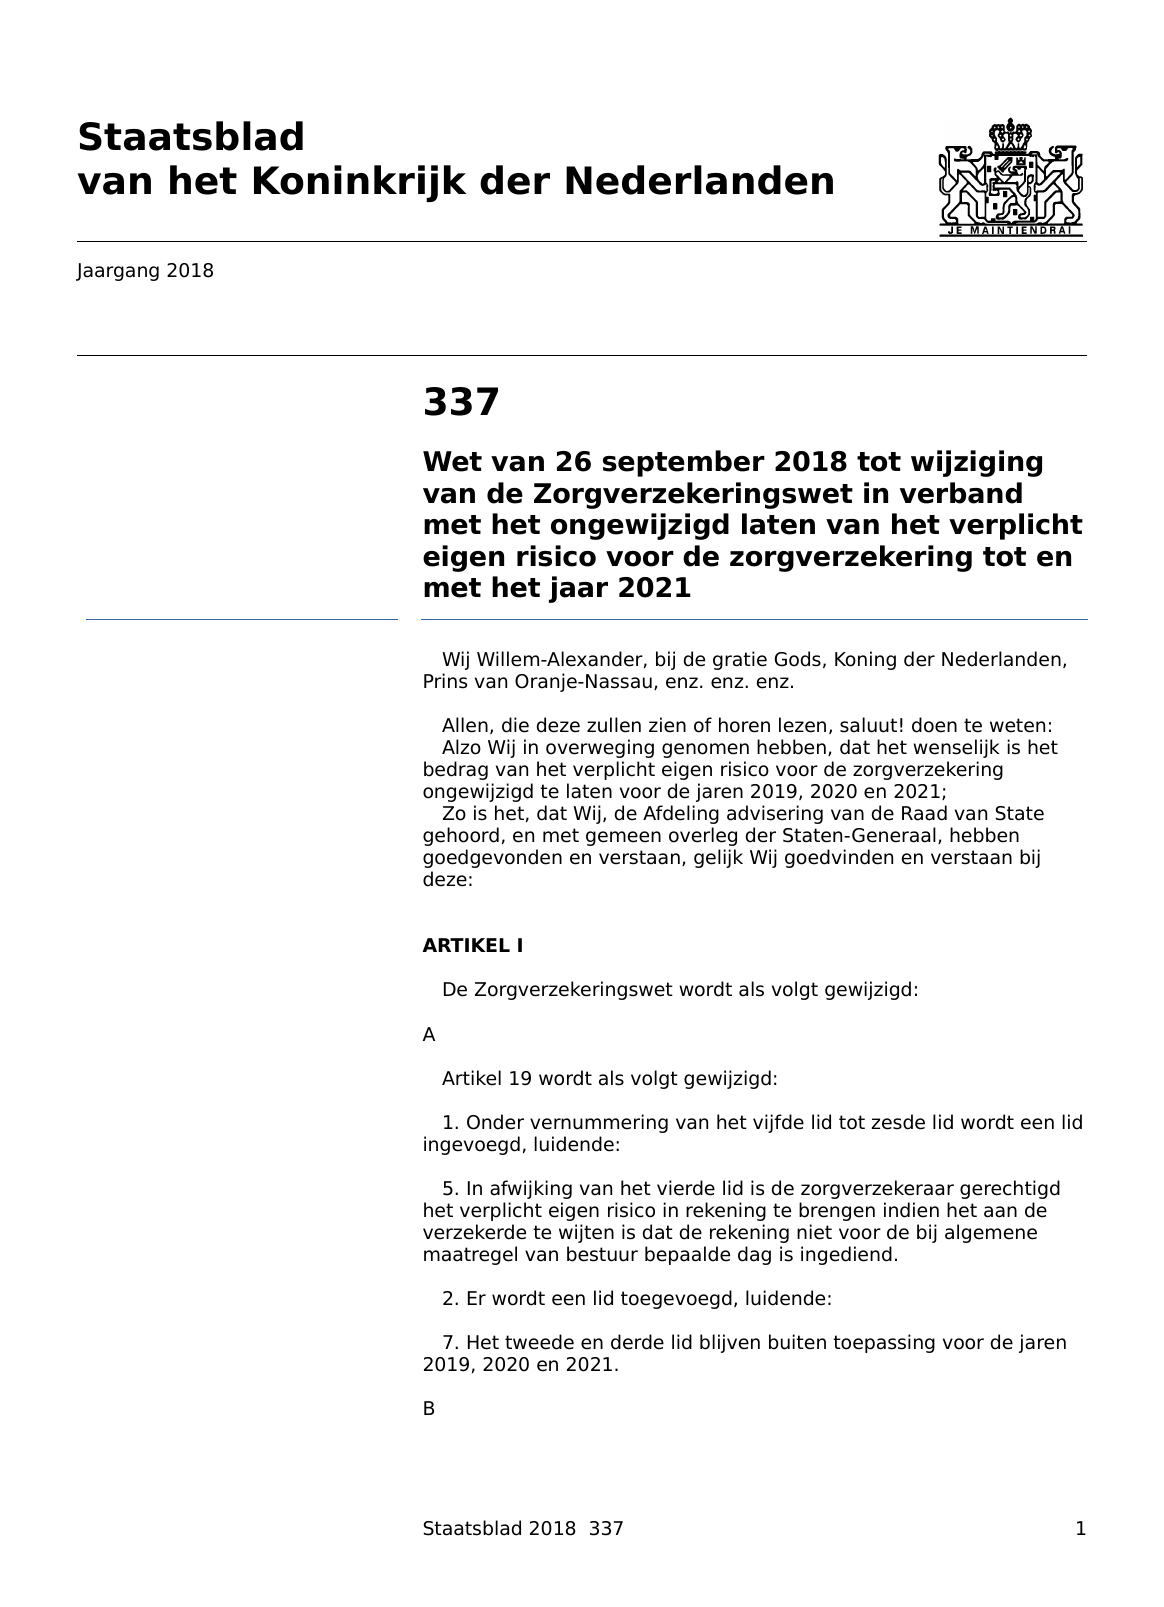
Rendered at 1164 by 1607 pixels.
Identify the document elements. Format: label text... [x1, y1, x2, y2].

text 1. Onder vernummering van het vijfde lid tot zesde lid wordt een lid ingevoegd, luidende: [422, 1112, 1087, 1156]
text 2. Er wordt een lid toegevoegd, luidende: [422, 1288, 1087, 1310]
text B [422, 1398, 1087, 1420]
text Wij Willem-Alexander, bij de gratie Gods, Koning der Nederlanden, Prins van Oranje-Nassau, enz. enz. enz. [422, 649, 1087, 693]
text De Zorgverzekeringswet wordt als volgt gewijzigd: [422, 979, 1087, 1001]
picture [936, 115, 1087, 240]
text 5. In afwijking van het vierde lid is de zorgverzekeraar gerechtigd het verplicht eigen risico in rekening te brengen indien het aan de verzekerde te wijten is dat de rekening niet voor de bij algemene maatregel van bestuur bepaalde dag is ingediend. [422, 1178, 1087, 1266]
text A [422, 1023, 1087, 1045]
text Alzo Wij in overweging genomen hebben, dat het wenselijk is het bedrag van het verplicht eigen risico voor de zorgverzekering ongewijzigd te laten voor de jaren 2019, 2020 en 2021; [422, 737, 1087, 803]
text Wet van 26 september 2018 tot wijziging van de Zorgverzekeringswet in verband met het ongewijzigd laten van het verplicht eigen risico voor de zorgverzekering tot en met het jaar 2021 [422, 447, 1087, 604]
subtitle 337 [422, 381, 1087, 424]
table_header [886, 100, 1087, 241]
table_header Staatsblad van het Koninkrijk der Nederlanden [77, 100, 886, 241]
table_cell Jaargang 2018 [77, 242, 1087, 355]
text Allen, die deze zullen zien of horen lezen, saluut! doen te weten: [422, 715, 1087, 737]
subtitle ARTIKEL I [422, 935, 1087, 957]
text 7. Het tweede en derde lid blijven buiten toepassing voor de jaren 2019, 2020 en 2021. [422, 1332, 1087, 1376]
text Artikel 19 wordt als volgt gewijzigd: [422, 1068, 1087, 1089]
text Zo is het, dat Wij, de Afdeling advisering van de Raad van State gehoord, en met gemeen overleg der Staten-Generaal, hebben goedgevonden en verstaan, gelijk Wij goedvinden en verstaan bij deze: [422, 803, 1087, 891]
